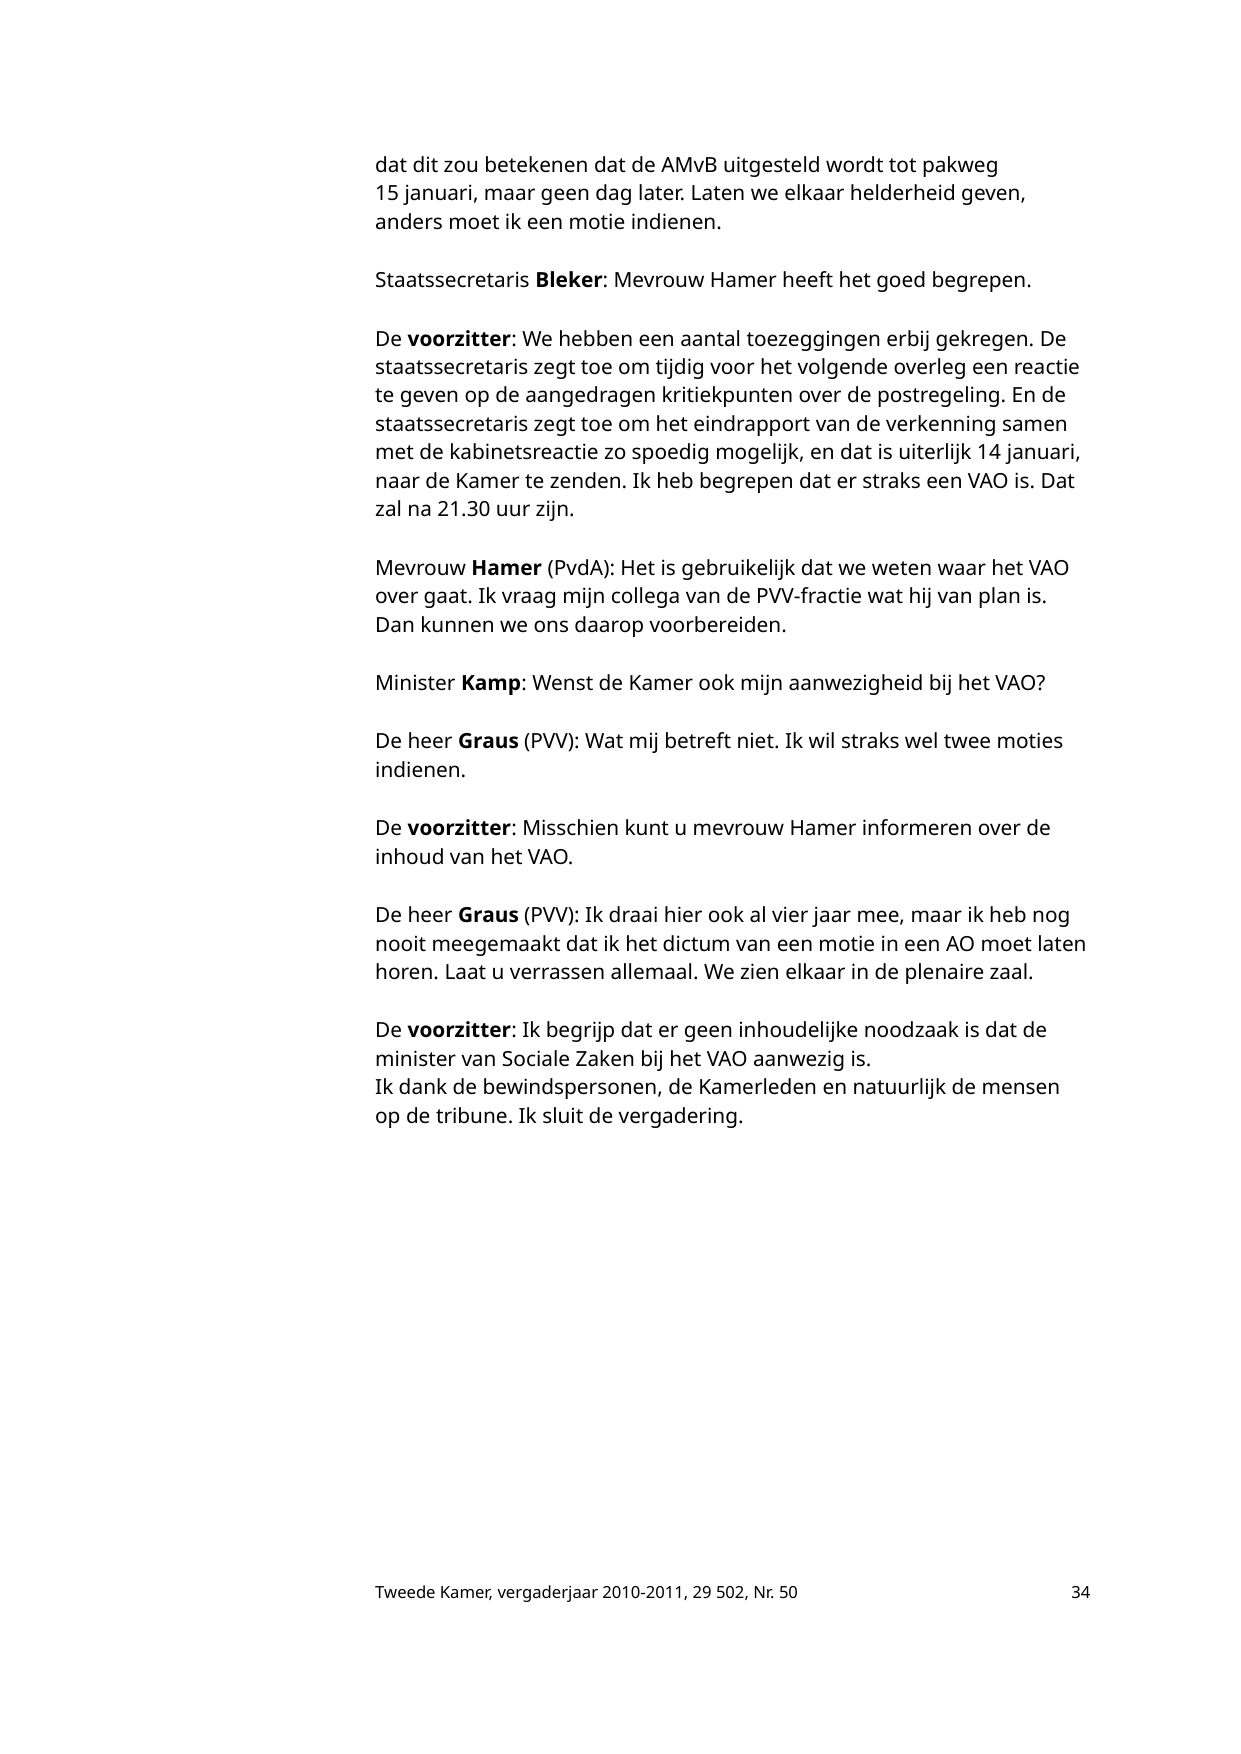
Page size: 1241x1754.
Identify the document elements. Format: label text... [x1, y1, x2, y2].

text De voorzitter: Ik begrijp dat er geen inhoudelijke noodzaak is dat de minister van Sociale Zaken bij het VAO aanwezig is. [375, 1016, 1090, 1072]
text De voorzitter: Misschien kunt u mevrouw Hamer informeren over de inhoud van het VAO. [375, 813, 1090, 870]
text De voorzitter: We hebben een aantal toezeggingen erbij gekregen. De staatssecretaris zegt toe om tijdig voor het volgende overleg een reactie te geven op de aangedragen kritiekpunten over de postregeling. En de staatssecretaris zegt toe om het eindrapport van de verkenning samen met de kabinetsreactie zo spoedig mogelijk, en dat is uiterlijk 14 januari, naar de Kamer te zenden. Ik heb begrepen dat er straks een VAO is. Dat zal na 21.30 uur zijn. [375, 324, 1090, 523]
text dat dit zou betekenen dat de AMvB uitgesteld wordt tot pakweg 15 januari, maar geen dag later. Laten we elkaar helderheid geven, anders moet ik een motie indienen. [375, 150, 1090, 235]
text Minister Kamp: Wenst de Kamer ook mijn aanwezigheid bij het VAO? [375, 668, 1090, 697]
text Mevrouw Hamer (PvdA): Het is gebruikelijk dat we weten waar het VAO over gaat. Ik vraag mijn collega van de PVV-fractie wat hij van plan is. Dan kunnen we ons daarop voorbereiden. [375, 553, 1090, 638]
text Ik dank de bewindspersonen, de Kamerleden en natuurlijk de mensen op de tribune. Ik sluit de vergadering. [375, 1072, 1090, 1129]
text De heer Graus (PVV): Ik draai hier ook al vier jaar mee, maar ik heb nog nooit meegemaakt dat ik het dictum van een motie in een AO moet laten horen. Laat u verrassen allemaal. We zien elkaar in de plenaire zaal. [375, 900, 1090, 986]
text De heer Graus (PVV): Wat mij betreft niet. Ik wil straks wel twee moties indienen. [375, 727, 1090, 783]
text Staatssecretaris Bleker: Mevrouw Hamer heeft het goed begrepen. [375, 265, 1090, 294]
